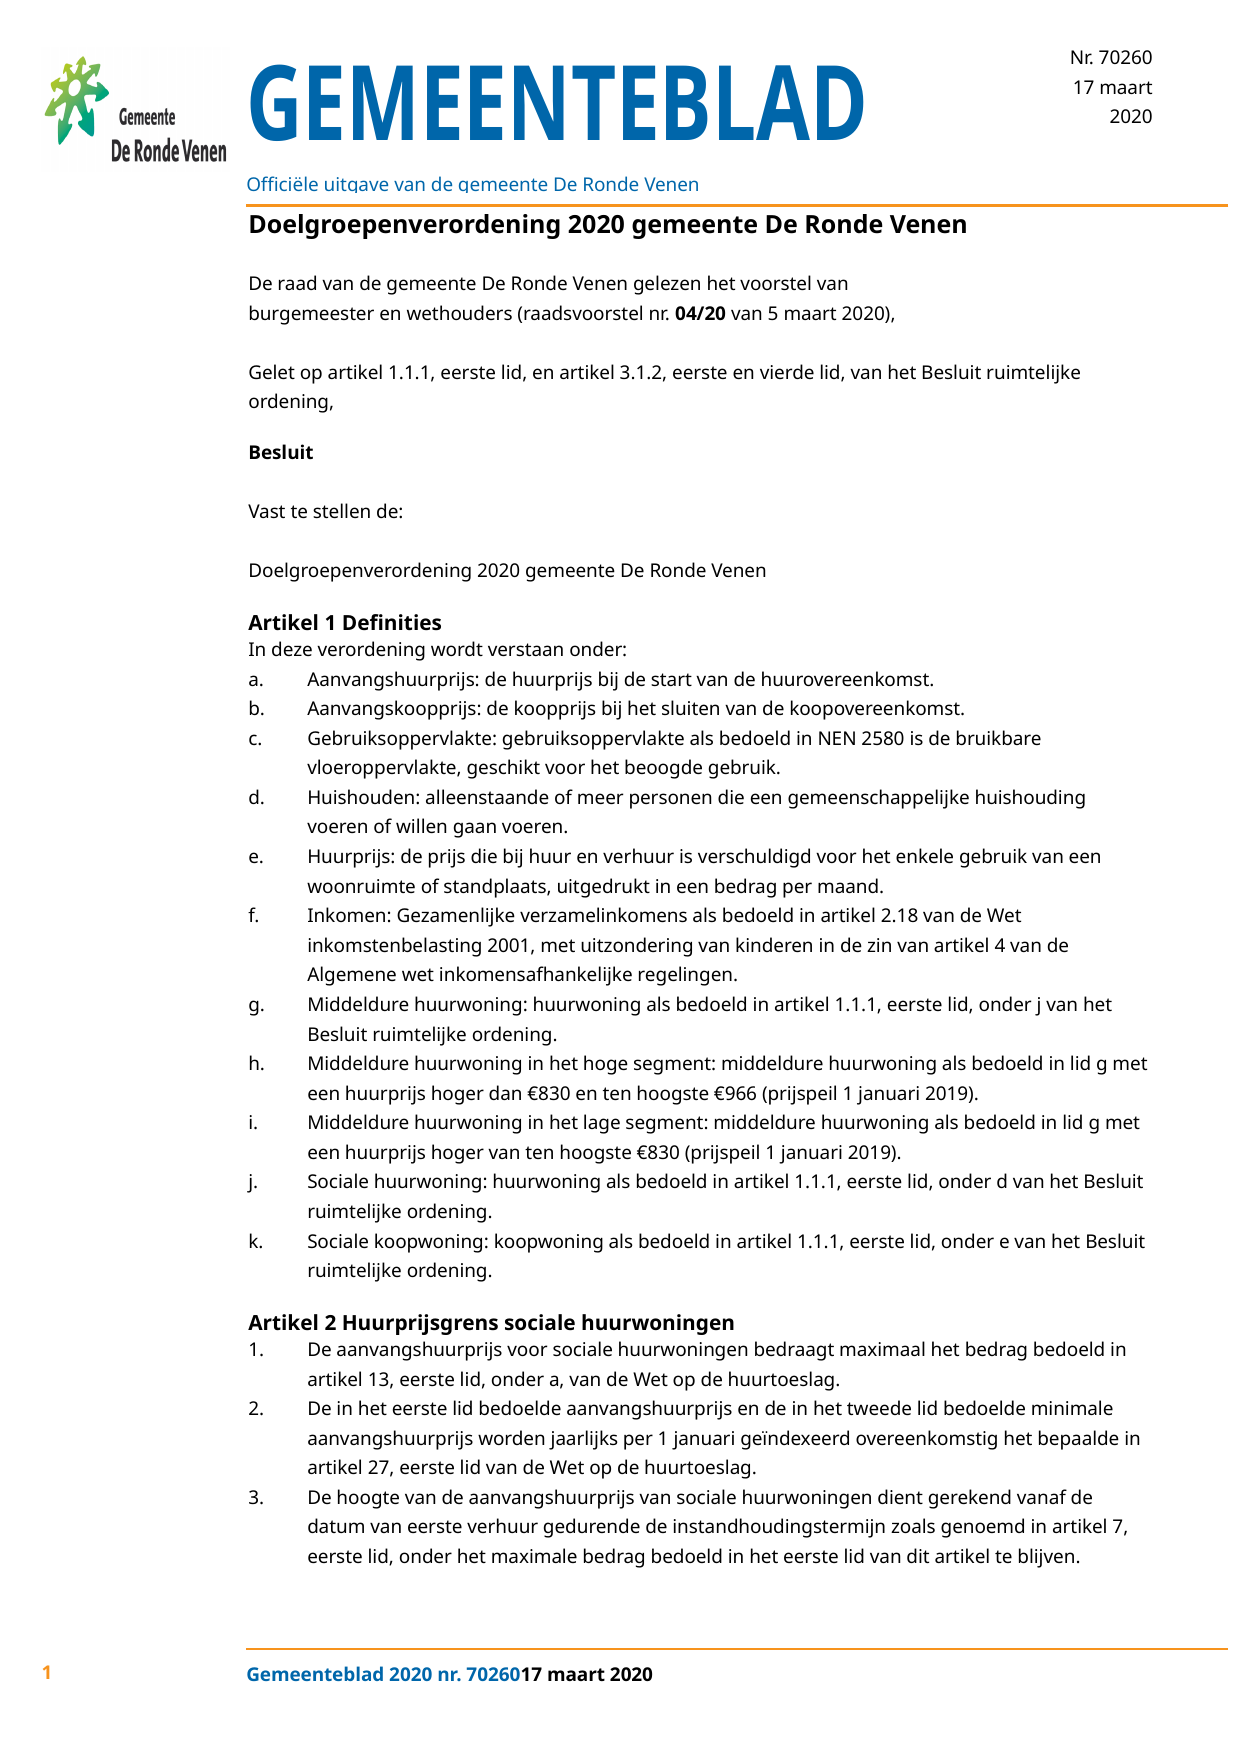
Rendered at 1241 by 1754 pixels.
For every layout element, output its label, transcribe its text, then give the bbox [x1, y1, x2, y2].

list Sociale koopwoning: koopwoning als bedoeld in artikel 1.1.1, eerste lid, onder e van het Besluit ruimtelijke ordening. [248, 1228, 1152, 1283]
text Doelgroepenverordening 2020 gemeente De Ronde Venen [248, 557, 1152, 583]
list Aanvangskoopprijs: de koopprijs bij het sluiten van de koopovereenkomst. [248, 695, 1152, 721]
list Aanvangshuurprijs: de huurprijs bij de start van de huurovereenkomst. [248, 666, 1152, 691]
text Besluit [248, 439, 1152, 465]
text burgemeester en wethouders (raadsvoorstel nr. 04/20 van 5 maart 2020), [248, 300, 1152, 326]
picture [41, 47, 231, 172]
text Artikel 1 Definities [248, 608, 1152, 636]
list Sociale huurwoning: huurwoning als bedoeld in artikel 1.1.1, eerste lid, onder d van het Besluit ruimtelijke ordening. [248, 1169, 1152, 1224]
list Inkomen: Gezamenlijke verzamelinkomens als bedoeld in artikel 2.18 van de Wet inkomstenbelasting 2001, met uitzondering van kinderen in de zin van artikel 4 van de Algemene wet inkomensafhankelijke regelingen. [248, 902, 1152, 987]
text Gelet op artikel 1.1.1, eerste lid, en artikel 3.1.2, eerste en vierde lid, van het Besluit ruimtelijke ordening, [248, 359, 1152, 414]
text Doelgroepenverordening 2020 gemeente De Ronde Venen [248, 207, 1152, 241]
list Huurprijs: de prijs die bij huur en verhuur is verschuldigd voor het enkele gebruik van een woonruimte of standplaats, uitgedrukt in een bedrag per maand. [248, 843, 1152, 898]
list De aanvangshuurprijs voor sociale huurwoningen bedraagt maximaal het bedrag bedoeld in artikel 13, eerste lid, onder a, van de Wet op de huurtoeslag. [248, 1336, 1152, 1392]
text Vast te stellen de: [248, 498, 1152, 524]
list De hoogte van de aanvangshuurprijs van sociale huurwoningen dient gerekend vanaf de datum van eerste verhuur gedurende de instandhoudingstermijn zoals genoemd in artikel 7, eerste lid, onder het maximale bedrag bedoeld in het eerste lid van dit artikel te blijven. [248, 1484, 1152, 1569]
text Artikel 2 Huurprijsgrens sociale huurwoningen [248, 1308, 1152, 1336]
list De in het eerste lid bedoelde aanvangshuurprijs en de in het tweede lid bedoelde minimale aanvangshuurprijs worden jaarlijks per 1 januari geïndexeerd overeenkomstig het bepaalde in artikel 27, eerste lid van de Wet op de huurtoeslag. [248, 1395, 1152, 1480]
list Middeldure huurwoning in het lage segment: middeldure huurwoning als bedoeld in lid g met een huurprijs hoger van ten hoogste €830 (prijspeil 1 januari 2019). [248, 1109, 1152, 1165]
list Huishouden: alleenstaande of meer personen die een gemeenschappelijke huishouding voeren of willen gaan voeren. [248, 784, 1152, 839]
text De raad van de gemeente De Ronde Venen gelezen het voorstel van [248, 270, 1152, 296]
text In deze verordening wordt verstaan onder: [248, 636, 1152, 662]
list Gebruiksoppervlakte: gebruiksoppervlakte als bedoeld in NEN 2580 is de bruikbare vloeroppervlakte, geschikt voor het beoogde gebruik. [248, 725, 1152, 780]
list Middeldure huurwoning: huurwoning als bedoeld in artikel 1.1.1, eerste lid, onder j van het Besluit ruimtelijke ordening. [248, 991, 1152, 1046]
list Middeldure huurwoning in het hoge segment: middeldure huurwoning als bedoeld in lid g met een huurprijs hoger dan €830 en ten hoogste €966 (prijspeil 1 januari 2019). [248, 1050, 1152, 1106]
